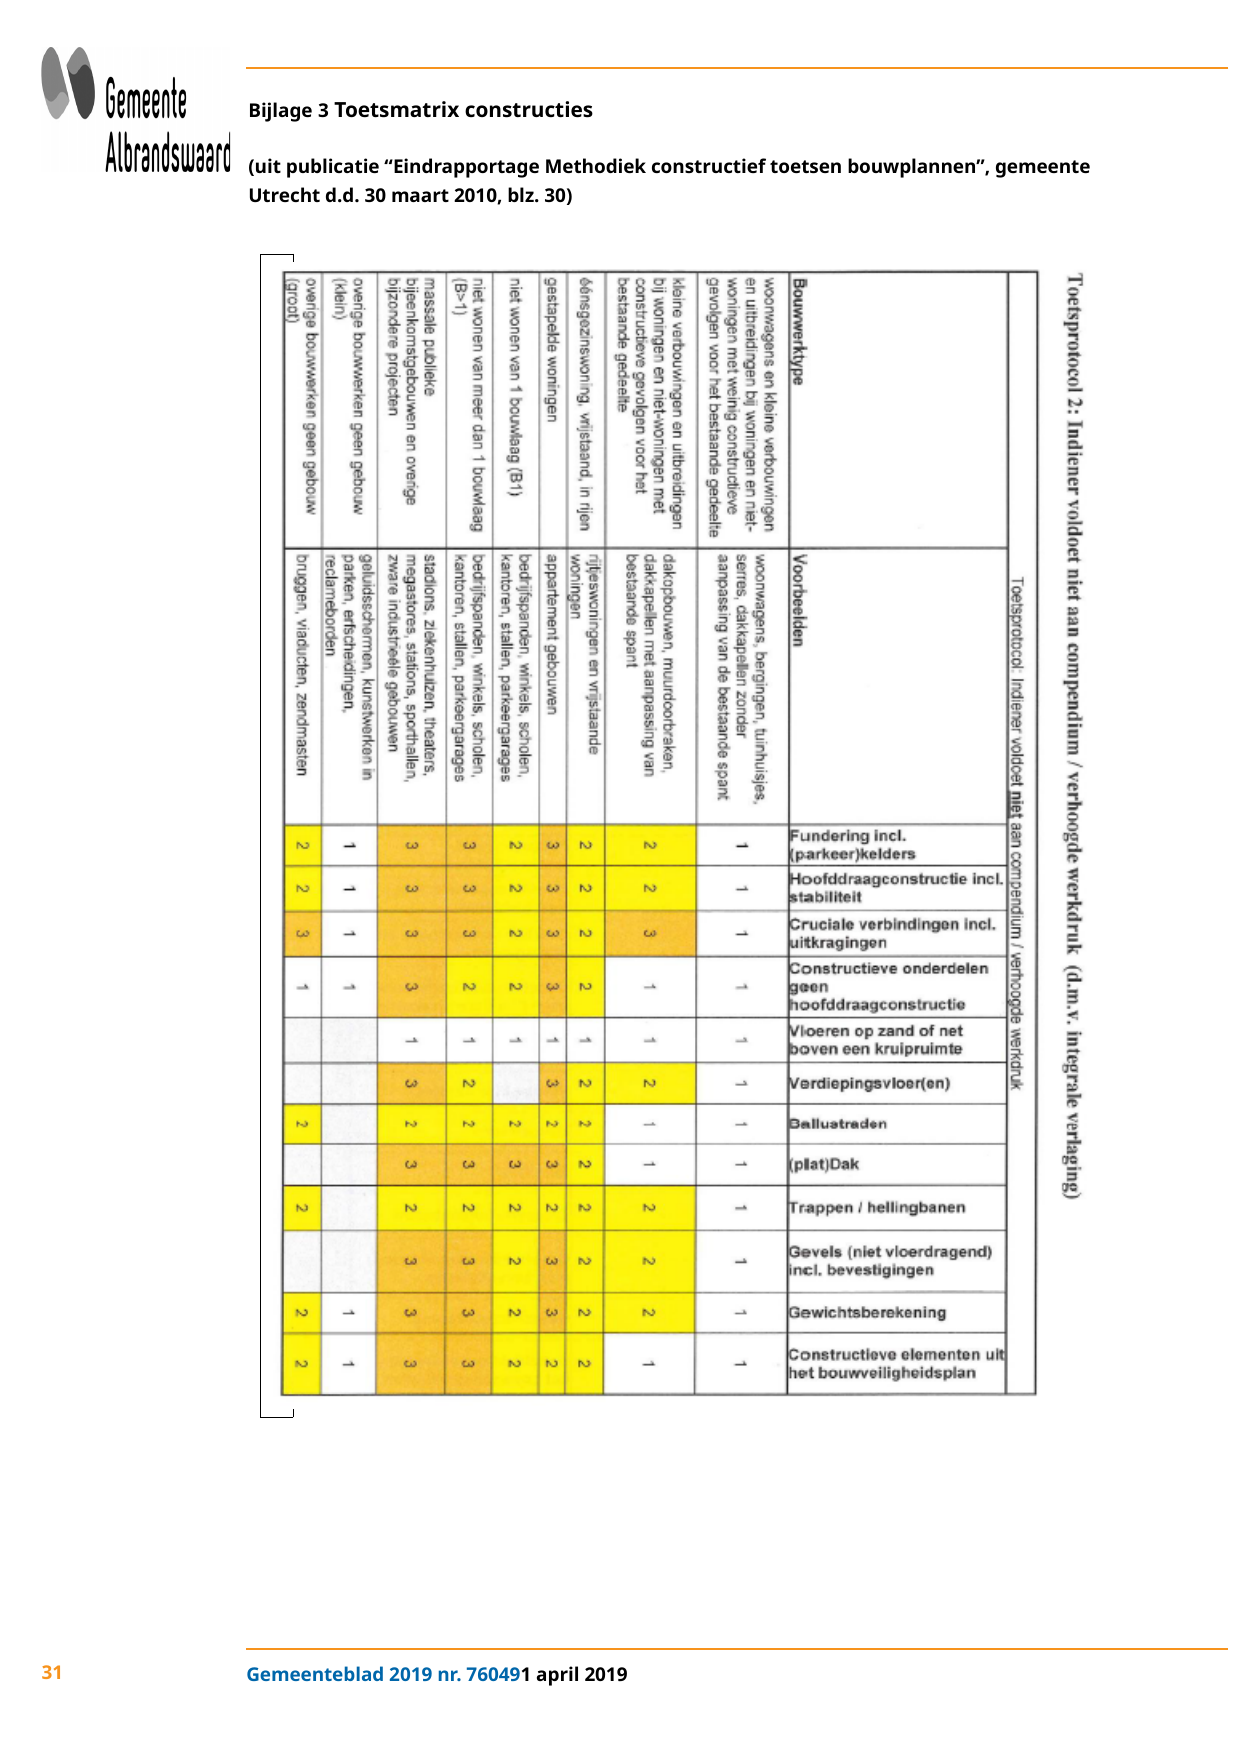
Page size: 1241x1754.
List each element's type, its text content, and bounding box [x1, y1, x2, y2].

text (uit publicatie “Eindrapportage Methodiek constructief toetsen bouwplannen”, gemeente Utrecht d.d. 30 maart 2010, blz. 30) [248, 153, 1152, 208]
text Bijlage 3 Toetsmatrix constructies [248, 95, 1152, 123]
picture [268, 262, 1096, 1409]
picture [41, 47, 231, 172]
